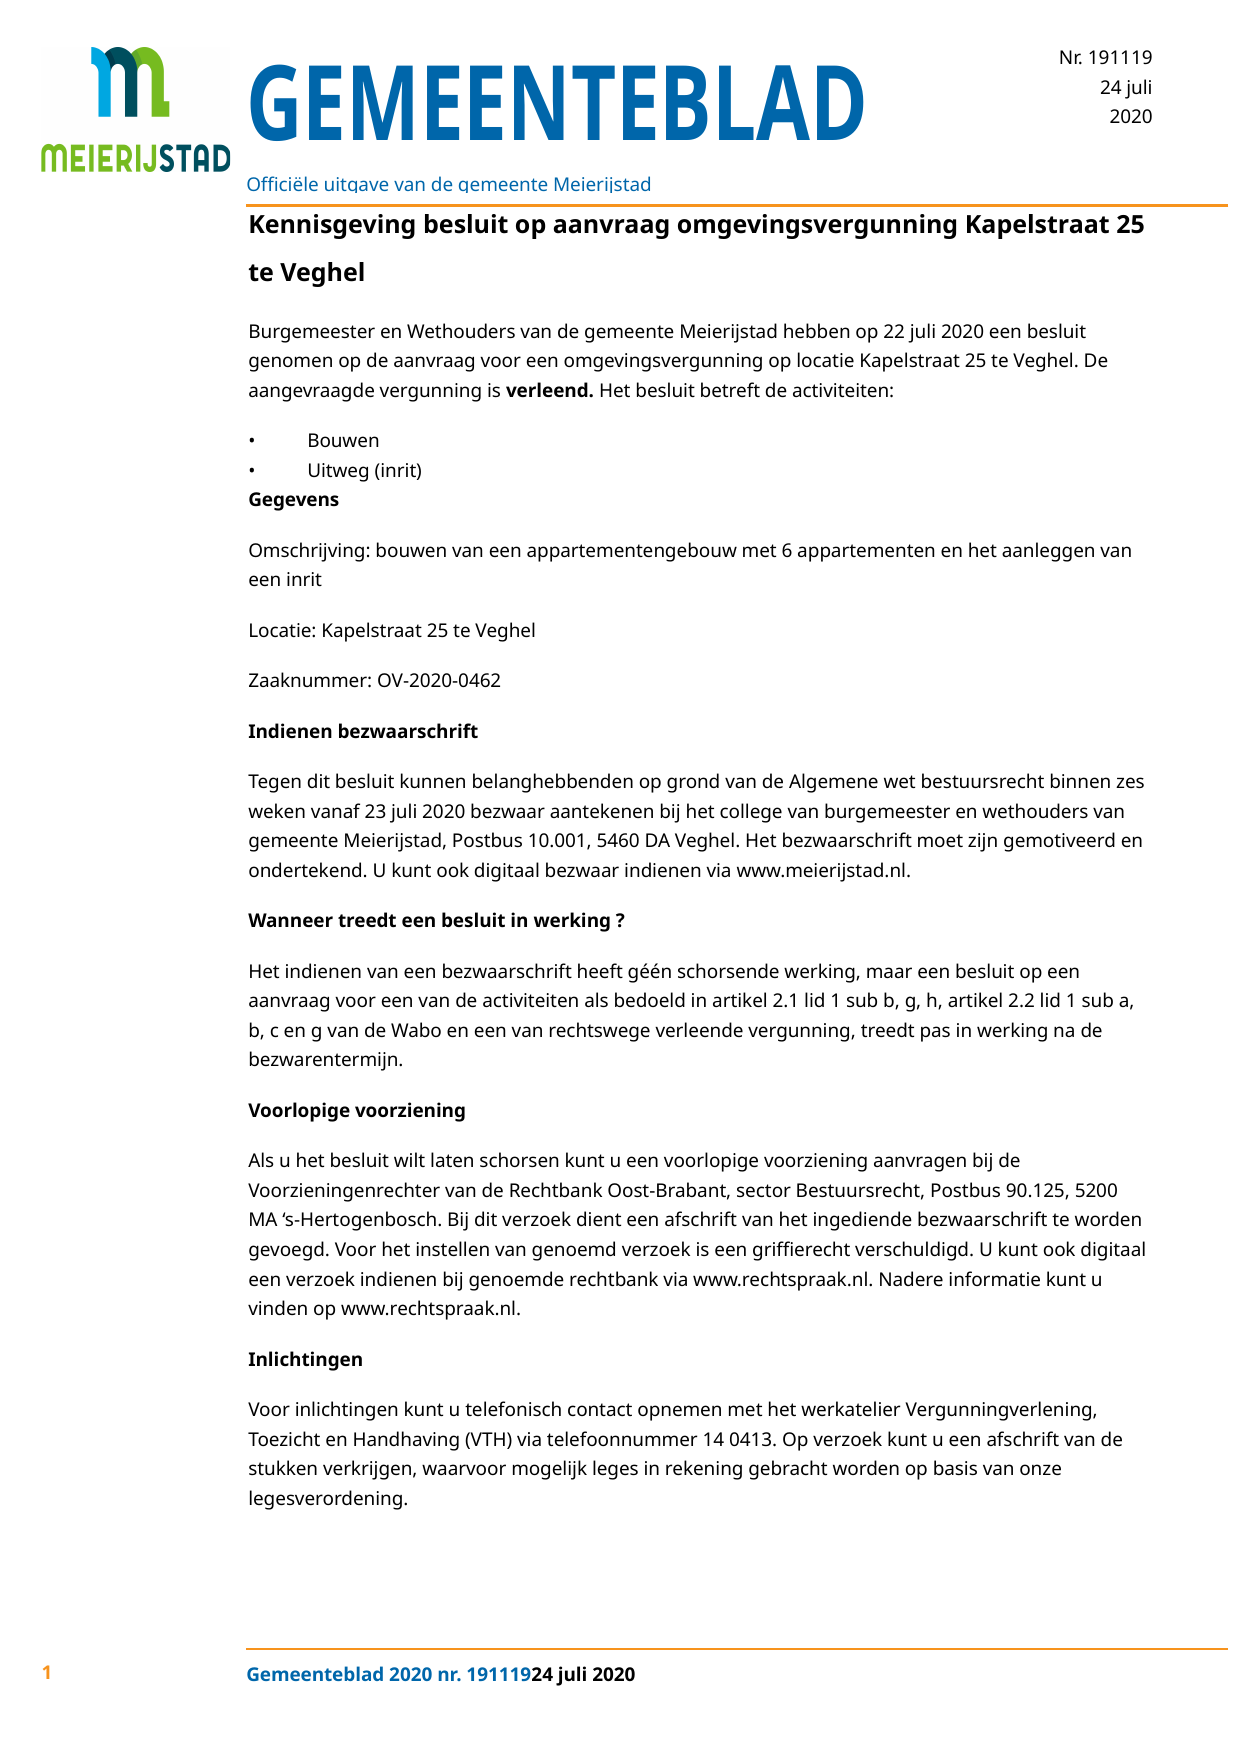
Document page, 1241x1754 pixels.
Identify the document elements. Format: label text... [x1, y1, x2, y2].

text Zaaknummer: OV-2020-0462 [248, 667, 1152, 693]
list Bouwen [248, 427, 1152, 453]
text Inlichtingen [248, 1346, 1152, 1372]
list Uitweg (inrit) [248, 457, 1152, 483]
text Wanneer treedt een besluit in werking ? [248, 907, 1152, 933]
text Kennisgeving besluit op aanvraag omgevingsvergunning Kapelstraat 25 te Veghel [248, 207, 1152, 288]
text Het indienen van een bezwaarschrift heeft géén schorsende werking, maar een besluit op een aanvraag voor een van de activiteiten als bedoeld in artikel 2.1 lid 1 sub b, g, h, artikel 2.2 lid 1 sub a, b, c en g van de Wabo en een van rechtswege verleende vergunning, treedt pas in werking na de bezwarentermijn. [248, 958, 1152, 1072]
text Tegen dit besluit kunnen belanghebbenden op grond van de Algemene wet bestuursrecht binnen zes weken vanaf 23 juli 2020 bezwaar aantekenen bij het college van burgemeester en wethouders van gemeente Meierijstad, Postbus 10.001, 5460 DA Veghel. Het bezwaarschrift moet zijn gemotiveerd en ondertekend. U kunt ook digitaal bezwaar indienen via www.meierijstad.nl. [248, 768, 1152, 883]
text Als u het besluit wilt laten schorsen kunt u een voorlopige voorziening aanvragen bij de Voorzieningenrechter van de Rechtbank Oost-Brabant, sector Bestuursrecht, Postbus 90.125, 5200 MA ‘s-Hertogenbosch. Bij dit verzoek dient een afschrift van het ingediende bezwaarschrift te worden gevoegd. Voor het instellen van genoemd verzoek is een griffierecht verschuldigd. U kunt ook digitaal een verzoek indienen bij genoemde rechtbank via www.rechtspraak.nl. Nadere informatie kunt u vinden op www.rechtspraak.nl. [248, 1147, 1152, 1321]
text Indienen bezwaarschrift [248, 718, 1152, 744]
text Gegevens [248, 487, 1152, 512]
text Omschrijving: bouwen van een appartementengebouw met 6 appartementen en het aanleggen van een inrit [248, 537, 1152, 592]
text Locatie: Kapelstraat 25 te Veghel [248, 617, 1152, 643]
picture [41, 47, 231, 172]
text Voorlopige voorziening [248, 1097, 1152, 1123]
text Burgemeester en Wethouders van de gemeente Meierijstad hebben op 22 juli 2020 een besluit genomen op de aanvraag voor een omgevingsvergunning op locatie Kapelstraat 25 te Veghel. De aangevraagde vergunning is verleend. Het besluit betreft de activiteiten: [248, 318, 1152, 403]
text Voor inlichtingen kunt u telefonisch contact opnemen met het werkatelier Vergunningverlening, Toezicht en Handhaving (VTH) via telefoonnummer 14 0413. Op verzoek kunt u een afschrift van de stukken verkrijgen, waarvoor mogelijk leges in rekening gebracht worden op basis van onze legesverordening. [248, 1396, 1152, 1511]
